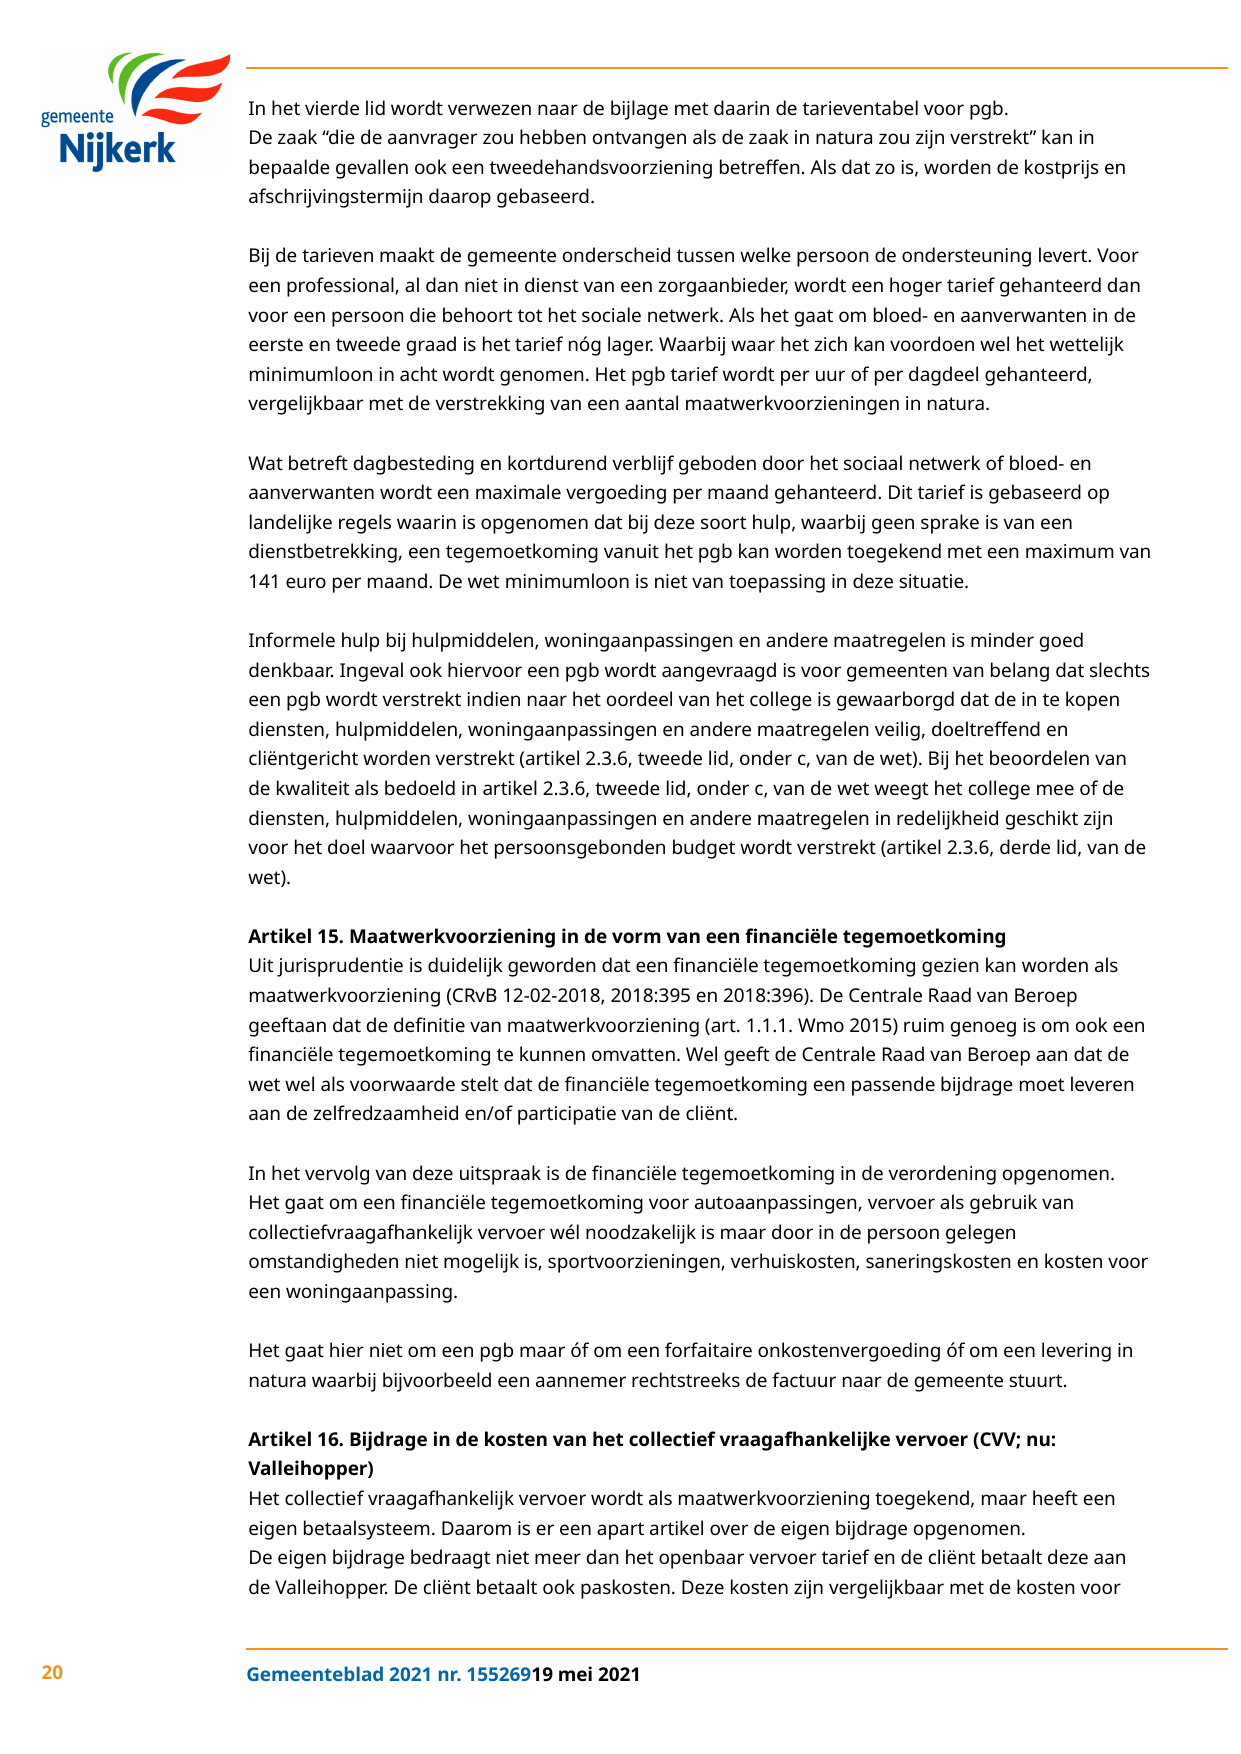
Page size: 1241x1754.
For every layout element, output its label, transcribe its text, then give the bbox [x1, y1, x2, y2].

text De zaak “die de aanvrager zou hebben ontvangen als de zaak in natura zou zijn verstrekt” kan in bepaalde gevallen ook een tweedehandsvoorziening betreffen. Als dat zo is, worden de kostprijs en afschrijvingstermijn daarop gebaseerd. [248, 124, 1152, 209]
text Bij de tarieven maakt de gemeente onderscheid tussen welke persoon de ondersteuning levert. Voor een professional, al dan niet in dienst van een zorgaanbieder, wordt een hoger tarief gehanteerd dan voor een persoon die behoort tot het sociale netwerk. Als het gaat om bloed- en aanverwanten in de eerste en tweede graad is het tarief nóg lager. Waarbij waar het zich kan voordoen wel het wettelijk minimumloon in acht wordt genomen. Het pgb tarief wordt per uur of per dagdeel gehanteerd, vergelijkbaar met de verstrekking van een aantal maatwerkvoorzieningen in natura. [248, 243, 1152, 416]
text De eigen bijdrage bedraagt niet meer dan het openbaar vervoer tarief en de cliënt betaalt deze aan de Valleihopper. De cliënt betaalt ook paskosten. Deze kosten zijn vergelijkbaar met de kosten voor [248, 1544, 1152, 1600]
text Uit jurisprudentie is duidelijk geworden dat een financiële tegemoetkoming gezien kan worden als maatwerkvoorziening (CRvB 12-02-2018, 2018:395 en 2018:396). De Centrale Raad van Beroep geeftaan dat de definitie van maatwerkvoorziening (art. 1.1.1. Wmo 2015) ruim genoeg is om ook een financiële tegemoetkoming te kunnen omvatten. Wel geeft de Centrale Raad van Beroep aan dat de wet wel als voorwaarde stelt dat de financiële tegemoetkoming een passende bijdrage moet leveren aan de zelfredzaamheid en/of participatie van de cliënt. [248, 953, 1152, 1126]
text In het vierde lid wordt verwezen naar de bijlage met daarin de tarieventabel voor pgb. [248, 95, 1152, 121]
text Wat betreft dagbesteding en kortdurend verblijf geboden door het sociaal netwerk of bloed- en aanverwanten wordt een maximale vergoeding per maand gehanteerd. Dit tarief is gebaseerd op landelijke regels waarin is opgenomen dat bij deze soort hulp, waarbij geen sprake is van een dienstbetrekking, een tegemoetkoming vanuit het pgb kan worden toegekend met een maximum van 141 euro per maand. De wet minimumloon is niet van toepassing in deze situatie. [248, 450, 1152, 594]
text Artikel 16. Bijdrage in de kosten van het collectief vraagafhankelijke vervoer (CVV; nu: Valleihopper) [248, 1426, 1152, 1481]
picture [41, 47, 231, 172]
text Het collectief vraagafhankelijk vervoer wordt als maatwerkvoorziening toegekend, maar heeft een eigen betaalsysteem. Daarom is er een apart artikel over de eigen bijdrage opgenomen. [248, 1485, 1152, 1541]
text Artikel 15. Maatwerkvoorziening in de vorm van een financiële tegemoetkoming [248, 923, 1152, 949]
text Het gaat hier niet om een pgb maar óf om een forfaitaire onkostenvergoeding óf om een levering in natura waarbij bijvoorbeeld een aannemer rechtstreeks de factuur naar de gemeente stuurt. [248, 1337, 1152, 1393]
text Informele hulp bij hulpmiddelen, woningaanpassingen en andere maatregelen is minder goed denkbaar. Ingeval ook hiervoor een pgb wordt aangevraagd is voor gemeenten van belang dat slechts een pgb wordt verstrekt indien naar het oordeel van het college is gewaarborgd dat de in te kopen diensten, hulpmiddelen, woningaanpassingen en andere maatregelen veilig, doeltreffend en cliëntgericht worden verstrekt (artikel 2.3.6, tweede lid, onder c, van de wet). Bij het beoordelen van de kwaliteit als bedoeld in artikel 2.3.6, tweede lid, onder c, van de wet weegt het college mee of de diensten, hulpmiddelen, woningaanpassingen en andere maatregelen in redelijkheid geschikt zijn voor het doel waarvoor het persoonsgebonden budget wordt verstrekt (artikel 2.3.6, derde lid, van de wet). [248, 627, 1152, 890]
text In het vervolg van deze uitspraak is de financiële tegemoetkoming in de verordening opgenomen. Het gaat om een financiële tegemoetkoming voor autoaanpassingen, vervoer als gebruik van collectiefvraagafhankelijk vervoer wél noodzakelijk is maar door in de persoon gelegen omstandigheden niet mogelijk is, sportvoorzieningen, verhuiskosten, saneringskosten en kosten voor een woningaanpassing. [248, 1160, 1152, 1304]
